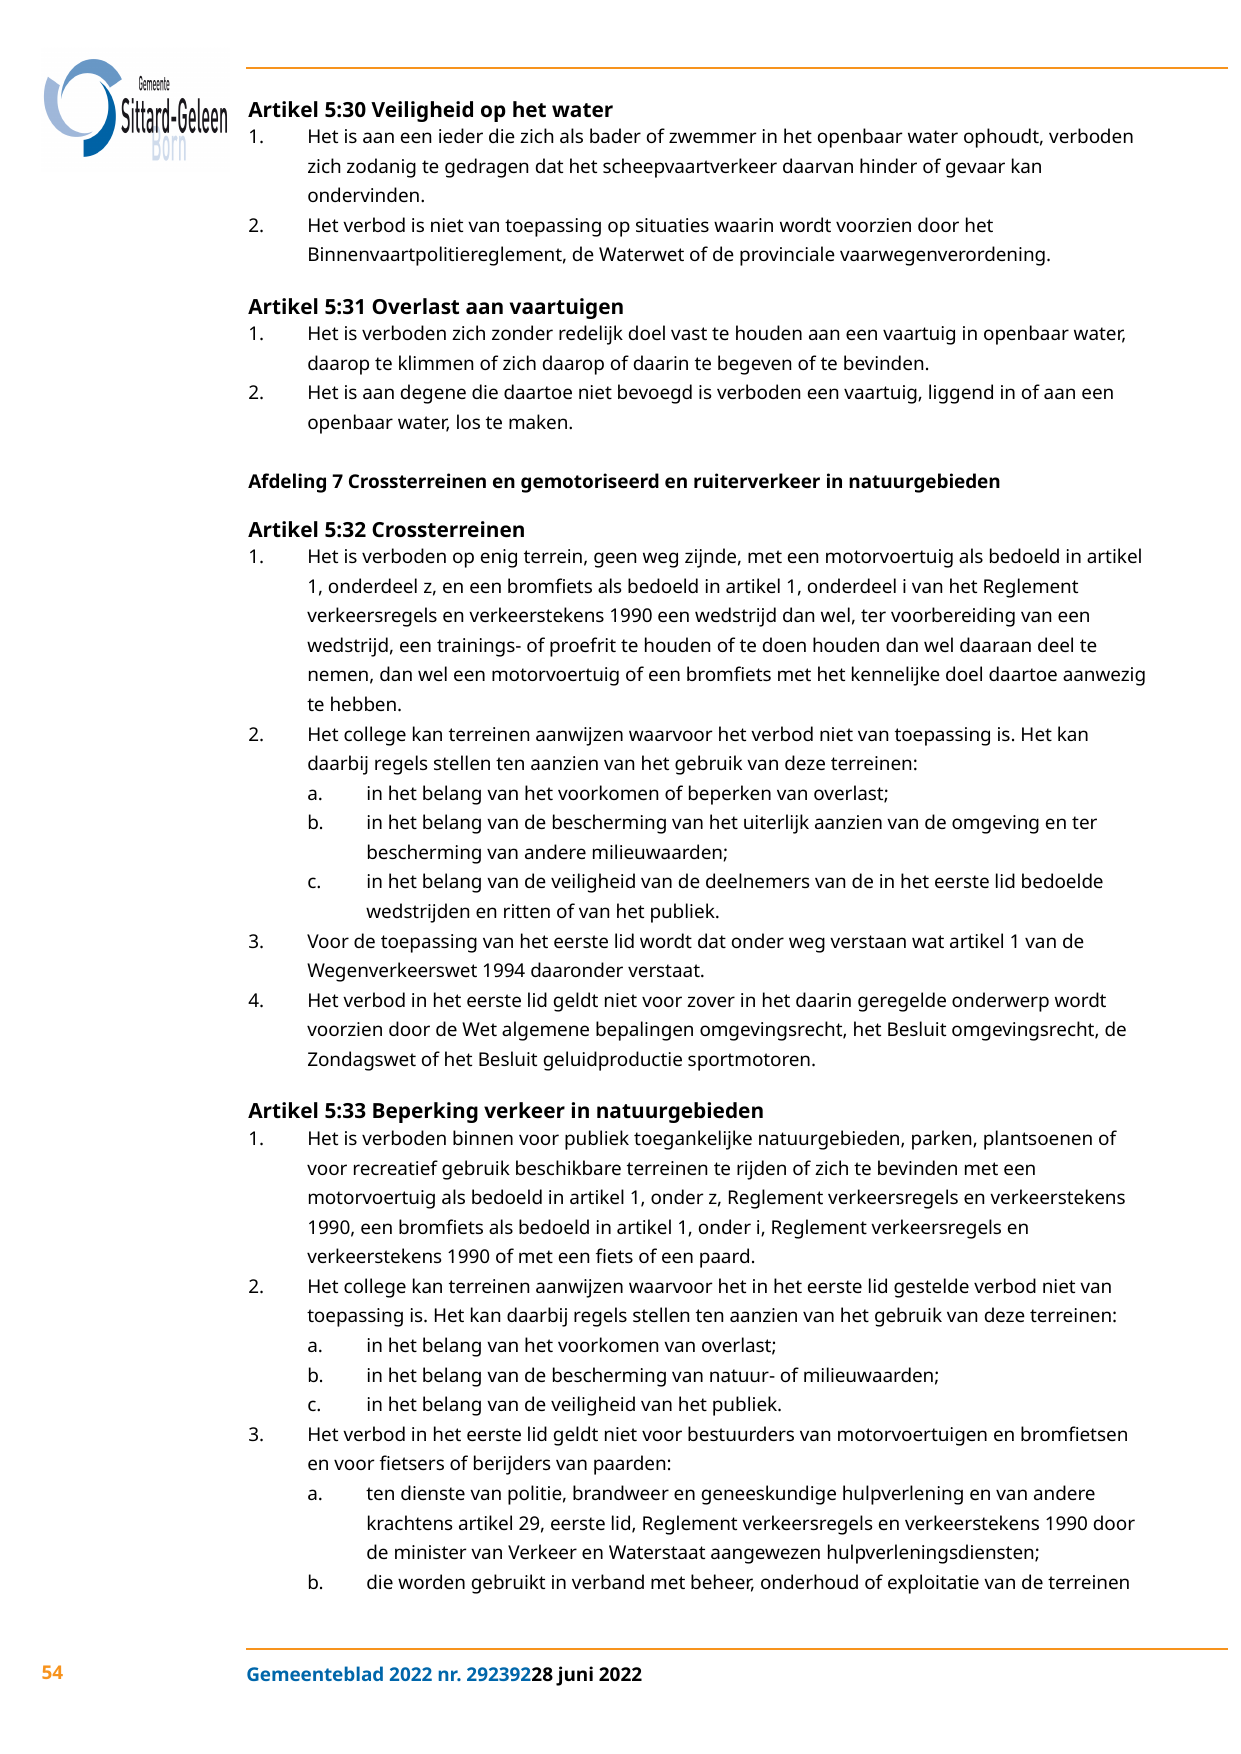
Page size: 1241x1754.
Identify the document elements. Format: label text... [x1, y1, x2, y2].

list Voor de toepassing van het eerste lid wordt dat onder weg verstaan wat artikel 1 van de Wegenverkeerswet 1994 daaronder verstaat. [248, 928, 1152, 983]
picture [41, 47, 231, 172]
list Het college kan terreinen aanwijzen waarvoor het in het eerste lid gestelde verbod niet van toepassing is. Het kan daarbij regels stellen ten aanzien van het gebruik van deze terreinen: [248, 1273, 1152, 1328]
list Het is aan een ieder die zich als bader of zwemmer in het openbaar water ophoudt, verboden zich zodanig te gedragen dat het scheepvaartverkeer daarvan hinder of gevaar kan ondervinden. [248, 123, 1152, 208]
text Artikel 5:31 Overlast aan vaartuigen [248, 292, 1152, 320]
list Het is verboden zich zonder redelijk doel vast te houden aan een vaartuig in openbaar water, daarop te klimmen of zich daarop of daarin te begeven of te bevinden. [248, 320, 1152, 376]
list in het belang van de bescherming van het uiterlijk aanzien van de omgeving en ter bescherming van andere milieuwaarden; [307, 809, 1152, 865]
text Artikel 5:30 Veiligheid op het water [248, 95, 1152, 123]
text Artikel 5:32 Crossterreinen [248, 515, 1152, 543]
list in het belang van de veiligheid van de deelnemers van de in het eerste lid bedoelde wedstrijden en ritten of van het publiek. [307, 869, 1152, 924]
text Artikel 5:33 Beperking verkeer in natuurgebieden [248, 1097, 1152, 1125]
list in het belang van het voorkomen van overlast; [307, 1332, 1152, 1358]
list Het is verboden binnen voor publiek toegankelijke natuurgebieden, parken, plantsoenen of voor recreatief gebruik beschikbare terreinen te rijden of zich te bevinden met een motorvoertuig als bedoeld in artikel 1, onder z, Reglement verkeersregels en verkeerstekens 1990, een bromfiets als bedoeld in artikel 1, onder i, Reglement verkeersregels en verkeerstekens 1990 of met een fiets of een paard. [248, 1125, 1152, 1269]
list in het belang van de veiligheid van het publiek. [307, 1391, 1152, 1417]
list Het is verboden op enig terrein, geen weg zijnde, met een motorvoertuig als bedoeld in artikel 1, onderdeel z, en een bromfiets als bedoeld in artikel 1, onderdeel i van het Reglement verkeersregels en verkeerstekens 1990 een wedstrijd dan wel, ter voorbereiding van een wedstrijd, een trainings- of proefrit te houden of te doen houden dan wel daaraan deel te nemen, dan wel een motorvoertuig of een bromfiets met het kennelijke doel daartoe aanwezig te hebben. [248, 543, 1152, 717]
list die worden gebruikt in verband met beheer, onderhoud of exploitatie van de terreinen [307, 1569, 1152, 1594]
list Het college kan terreinen aanwijzen waarvoor het verbod niet van toepassing is. Het kan daarbij regels stellen ten aanzien van het gebruik van deze terreinen: [248, 721, 1152, 776]
list in het belang van het voorkomen of beperken van overlast; [307, 780, 1152, 806]
list ten dienste van politie, brandweer en geneeskundige hulpverlening en van andere krachtens artikel 29, eerste lid, Reglement verkeersregels en verkeerstekens 1990 door de minister van Verkeer en Waterstaat aangewezen hulpverleningsdiensten; [307, 1480, 1152, 1565]
list in het belang van de bescherming van natuur- of milieuwaarden; [307, 1362, 1152, 1387]
list Het verbod is niet van toepassing op situaties waarin wordt voorzien door het Binnenvaartpolitiereglement, de Waterwet of de provinciale vaarwegenverordening. [248, 212, 1152, 267]
list Het is aan degene die daartoe niet bevoegd is verboden een vaartuig, liggend in of aan een openbaar water, los te maken. [248, 379, 1152, 435]
text Afdeling 7 Crossterreinen en gemotoriseerd en ruiterverkeer in natuurgebieden [248, 468, 1152, 494]
list Het verbod in het eerste lid geldt niet voor bestuurders van motorvoertuigen en bromfietsen en voor fietsers of berijders van paarden: [248, 1421, 1152, 1476]
list Het verbod in het eerste lid geldt niet voor zover in het daarin geregelde onderwerp wordt voorzien door de Wet algemene bepalingen omgevingsrecht, het Besluit omgevingsrecht, de Zondagswet of het Besluit geluidproductie sportmotoren. [248, 987, 1152, 1072]
